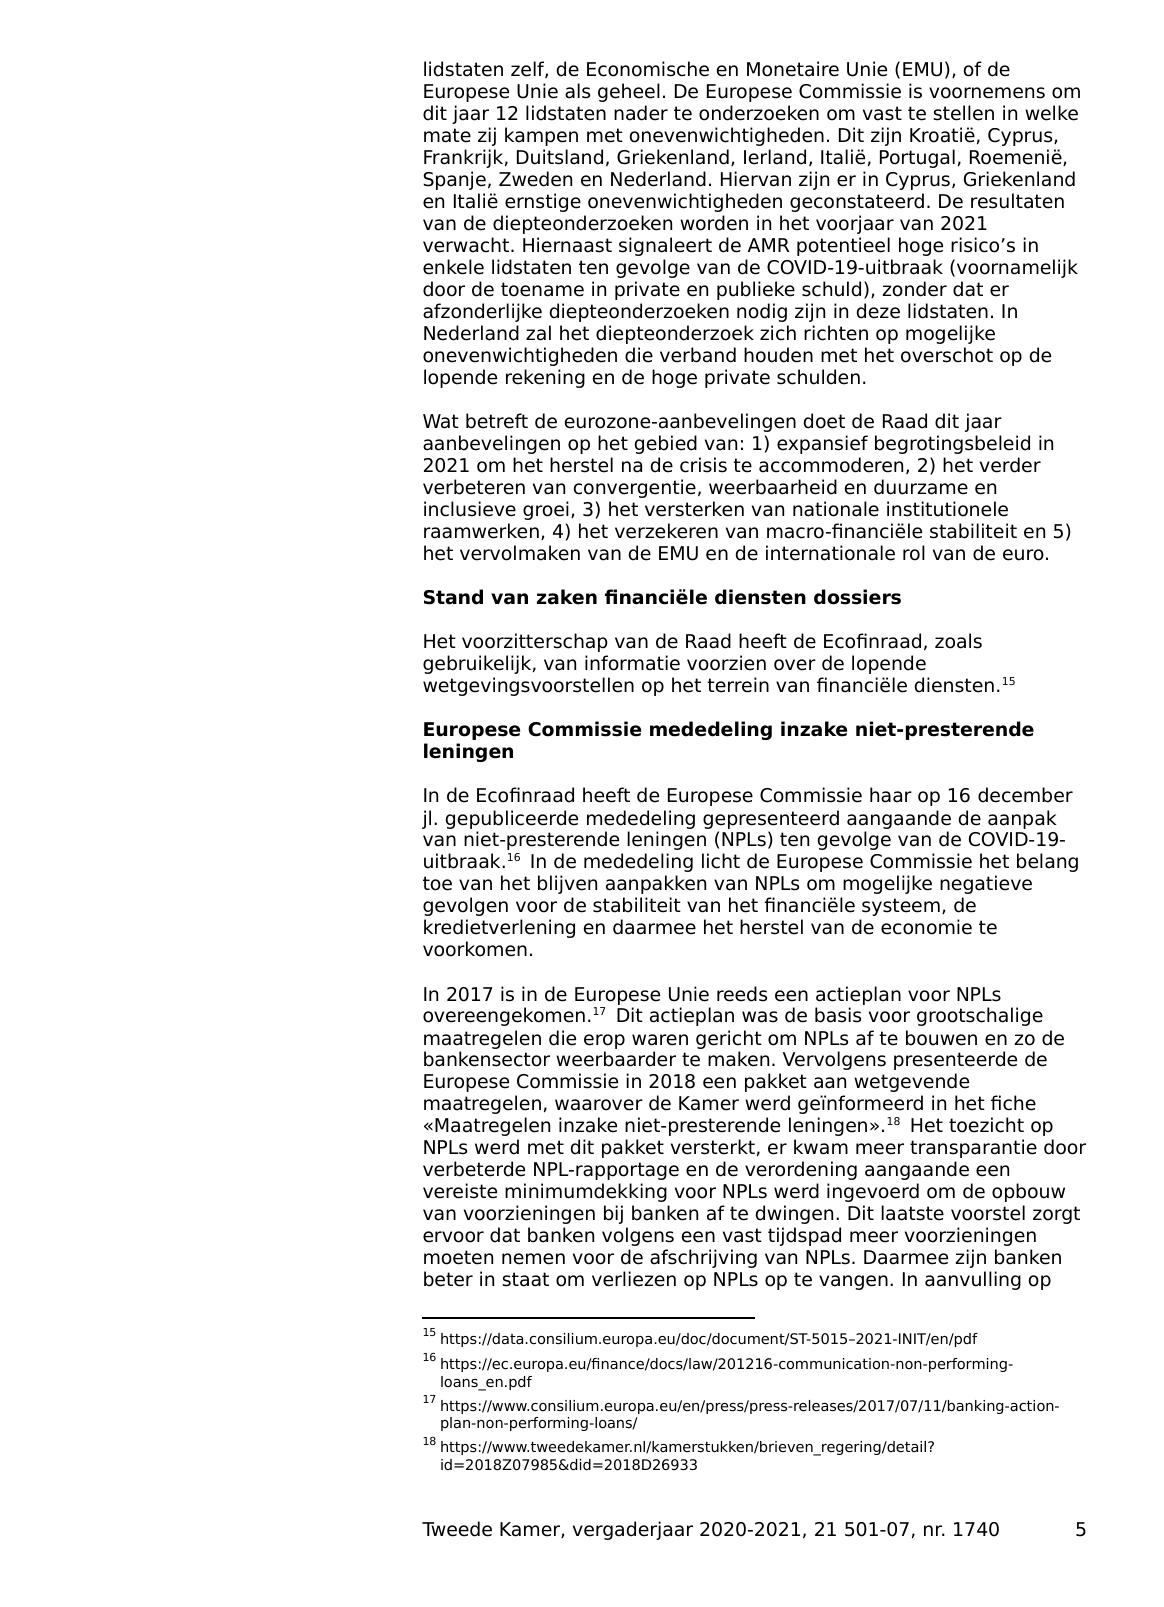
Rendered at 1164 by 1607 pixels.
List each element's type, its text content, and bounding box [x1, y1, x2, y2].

text https://www.consilium.europa.eu/en/press/press-releases/2017/07/11/banking-action-plan-non-performing-loans/ [422, 1393, 1087, 1432]
text lidstaten zelf, de Economische en Monetaire Unie (EMU), of de Europese Unie als geheel. De Europese Commissie is voornemens om dit jaar 12 lidstaten nader te onderzoeken om vast te stellen in welke mate zij kampen met onevenwichtigheden. Dit zijn Kroatië, Cyprus, Frankrijk, Duitsland, Griekenland, Ierland, Italië, Portugal, Roemenië, Spanje, Zweden en Nederland. Hiervan zijn er in Cyprus, Griekenland en Italië ernstige onevenwichtigheden geconstateerd. De resultaten van de diepteonderzoeken worden in het voorjaar van 2021 verwacht. Hiernaast signaleert de AMR potentieel hoge risico’s in enkele lidstaten ten gevolge van de COVID-19-uitbraak (voornamelijk door de toename in private en publieke schuld), zonder dat er afzonderlijke diepteonderzoeken nodig zijn in deze lidstaten. In Nederland zal het diepteonderzoek zich richten op mogelijke onevenwichtigheden die verband houden met het overschot op de lopende rekening en de hoge private schulden. [422, 59, 1087, 389]
text In 2017 is in de Europese Unie reeds een actieplan voor NPLs overeengekomen. Dit actieplan was de basis voor grootschalige maatregelen die erop waren gericht om NPLs af te bouwen en zo de bankensector weerbaarder te maken. Vervolgens presenteerde de Europese Commissie in 2018 een pakket aan wetgevende maatregelen, waarover de Kamer werd geïnformeerd in het fiche «Maatregelen inzake niet-presterende leningen». Het toezicht op NPLs werd met dit pakket versterkt, er kwam meer transparantie door verbeterde NPL-rapportage en de verordening aangaande een vereiste minimumdekking voor NPLs werd ingevoerd om de opbouw van voorzieningen bij banken af te dwingen. Dit laatste voorstel zorgt ervoor dat banken volgens een vast tijdspad meer voorzieningen moeten nemen voor de afschrijving van NPLs. Daarmee zijn banken beter in staat om verliezen op NPLs op te vangen. In aanvulling op [422, 983, 1087, 1291]
text https://www.tweedekamer.nl/kamerstukken/brieven_regering/detail?id=2018Z07985&did=2018D26933 [422, 1435, 1087, 1474]
subtitle Stand van zaken financiële diensten dossiers [422, 587, 1087, 609]
text Het voorzitterschap van de Raad heeft de Ecofinraad, zoals gebruikelijk, van informatie voorzien over de lopende wetgevingsvoorstellen op het terrein van financiële diensten. [422, 631, 1087, 697]
text In de Ecofinraad heeft de Europese Commissie haar op 16 december jl. gepubliceerde mededeling gepresenteerd aangaande de aanpak van niet-presterende leningen (NPLs) ten gevolge van de COVID-19-uitbraak. In de mededeling licht de Europese Commissie het belang toe van het blijven aanpakken van NPLs om mogelijke negatieve gevolgen voor de stabiliteit van het financiële systeem, de kredietverlening en daarmee het herstel van de economie te voorkomen. [422, 785, 1087, 961]
text https://data.consilium.europa.eu/doc/document/ST-5015–2021-INIT/en/pdf [422, 1327, 1087, 1349]
subtitle Europese Commissie mededeling inzake niet-presterende leningen [422, 719, 1087, 763]
text https://ec.europa.eu/finance/docs/law/201216-communication-non-performing-loans_en.pdf [422, 1352, 1087, 1391]
text Wat betreft de eurozone-aanbevelingen doet de Raad dit jaar aanbevelingen op het gebied van: 1) expansief begrotingsbeleid in 2021 om het herstel na de crisis te accommoderen, 2) het verder verbeteren van convergentie, weerbaarheid en duurzame en inclusieve groei, 3) het versterken van nationale institutionele raamwerken, 4) het verzekeren van macro-financiële stabiliteit en 5) het vervolmaken van de EMU en de internationale rol van de euro. [422, 411, 1087, 565]
